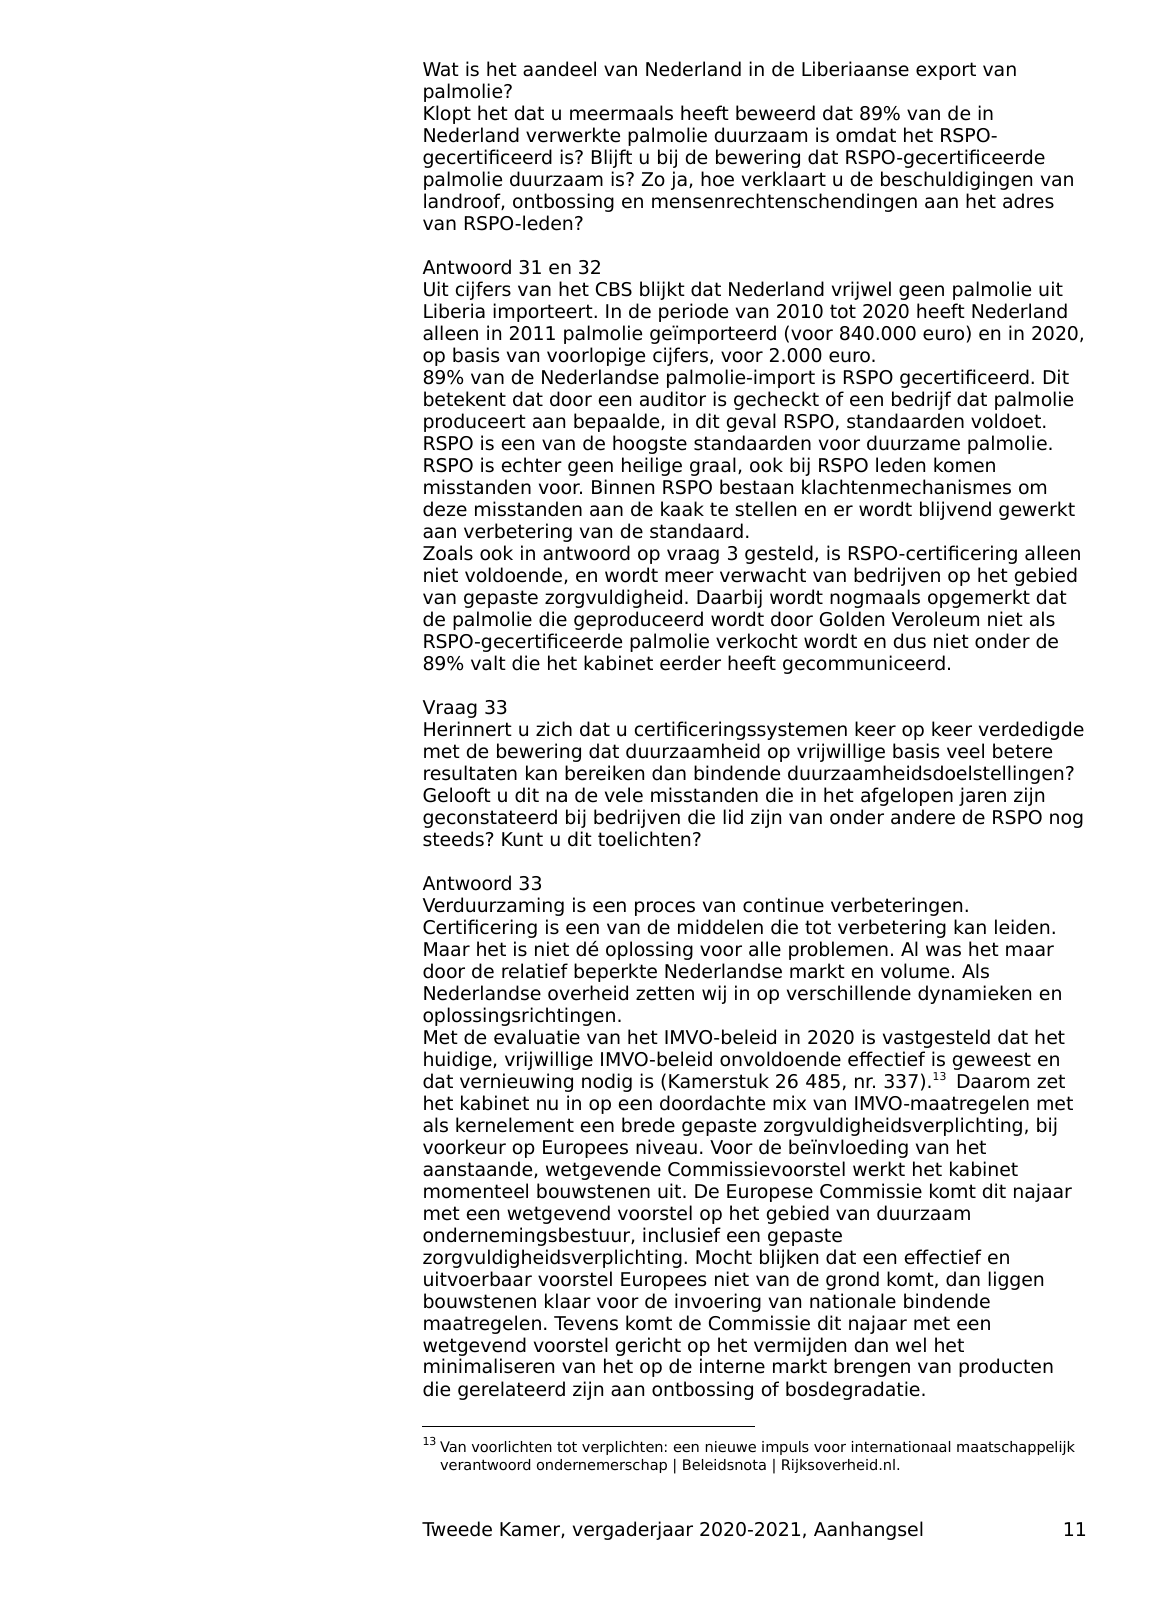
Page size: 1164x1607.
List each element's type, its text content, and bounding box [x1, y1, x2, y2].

text Zoals ook in antwoord op vraag 3 gesteld, is RSPO-certificering alleen niet voldoende, en wordt meer verwacht van bedrijven op het gebied van gepaste zorgvuldigheid. Daarbij wordt nogmaals opgemerkt dat de palmolie die geproduceerd wordt door Golden Veroleum niet als RSPO-gecertificeerde palmolie verkocht wordt en dus niet onder de 89% valt die het kabinet eerder heeft gecommuniceerd. [422, 543, 1087, 675]
text Verduurzaming is een proces van continue verbeteringen. Certificering is een van de middelen die tot verbetering kan leiden. Maar het is niet dé oplossing voor alle problemen. Al was het maar door de relatief beperkte Nederlandse markt en volume. Als Nederlandse overheid zetten wij in op verschillende dynamieken en oplossingsrichtingen. [422, 895, 1087, 1027]
text Antwoord 31 en 32 [422, 257, 1087, 279]
text Uit cijfers van het CBS blijkt dat Nederland vrijwel geen palmolie uit Liberia importeert. In de periode van 2010 tot 2020 heeft Nederland alleen in 2011 palmolie geïmporteerd (voor 840.000 euro) en in 2020, op basis van voorlopige cijfers, voor 2.000 euro. [422, 279, 1087, 367]
text Antwoord 33 [422, 873, 1087, 895]
text Vraag 33 [422, 697, 1087, 719]
text Klopt het dat u meermaals heeft beweerd dat 89% van de in Nederland verwerkte palmolie duurzaam is omdat het RSPO-gecertificeerd is? Blijft u bij de bewering dat RSPO-gecertificeerde palmolie duurzaam is? Zo ja, hoe verklaart u de beschuldigingen van landroof, ontbossing en mensenrechtenschendingen aan het adres van RSPO-leden? [422, 103, 1087, 235]
text Van voorlichten tot verplichten: een nieuwe impuls voor internationaal maatschappelijk verantwoord ondernemerschap | Beleidsnota | Rijksoverheid.nl. [422, 1435, 1087, 1474]
text 89% van de Nederlandse palmolie-import is RSPO gecertificeerd. Dit betekent dat door een auditor is gecheckt of een bedrijf dat palmolie produceert aan bepaalde, in dit geval RSPO, standaarden voldoet. [422, 367, 1087, 433]
text Herinnert u zich dat u certificeringssystemen keer op keer verdedigde met de bewering dat duurzaamheid op vrijwillige basis veel betere resultaten kan bereiken dan bindende duurzaamheidsdoelstellingen? Gelooft u dit na de vele misstanden die in het afgelopen jaren zijn geconstateerd bij bedrijven die lid zijn van onder andere de RSPO nog steeds? Kunt u dit toelichten? [422, 719, 1087, 851]
text Wat is het aandeel van Nederland in de Liberiaanse export van palmolie? [422, 59, 1087, 103]
text Met de evaluatie van het IMVO-beleid in 2020 is vastgesteld dat het huidige, vrijwillige IMVO-beleid onvoldoende effectief is geweest en dat vernieuwing nodig is (Kamerstuk 26 485, nr. 337). Daarom zet het kabinet nu in op een doordachte mix van IMVO-maatregelen met als kernelement een brede gepaste zorgvuldigheidsverplichting, bij voorkeur op Europees niveau. Voor de beïnvloeding van het aanstaande, wetgevende Commissievoorstel werkt het kabinet momenteel bouwstenen uit. De Europese Commissie komt dit najaar met een wetgevend voorstel op het gebied van duurzaam ondernemingsbestuur, inclusief een gepaste zorgvuldigheidsverplichting. Mocht blijken dat een effectief en uitvoerbaar voorstel Europees niet van de grond komt, dan liggen bouwstenen klaar voor de invoering van nationale bindende maatregelen. Tevens komt de Commissie dit najaar met een wetgevend voorstel gericht op het vermijden dan wel het minimaliseren van het op de interne markt brengen van producten die gerelateerd zijn aan ontbossing of bosdegradatie. [422, 1027, 1087, 1400]
text RSPO is een van de hoogste standaarden voor duurzame palmolie. RSPO is echter geen heilige graal, ook bij RSPO leden komen misstanden voor. Binnen RSPO bestaan klachtenmechanismes om deze misstanden aan de kaak te stellen en er wordt blijvend gewerkt aan verbetering van de standaard. [422, 433, 1087, 543]
